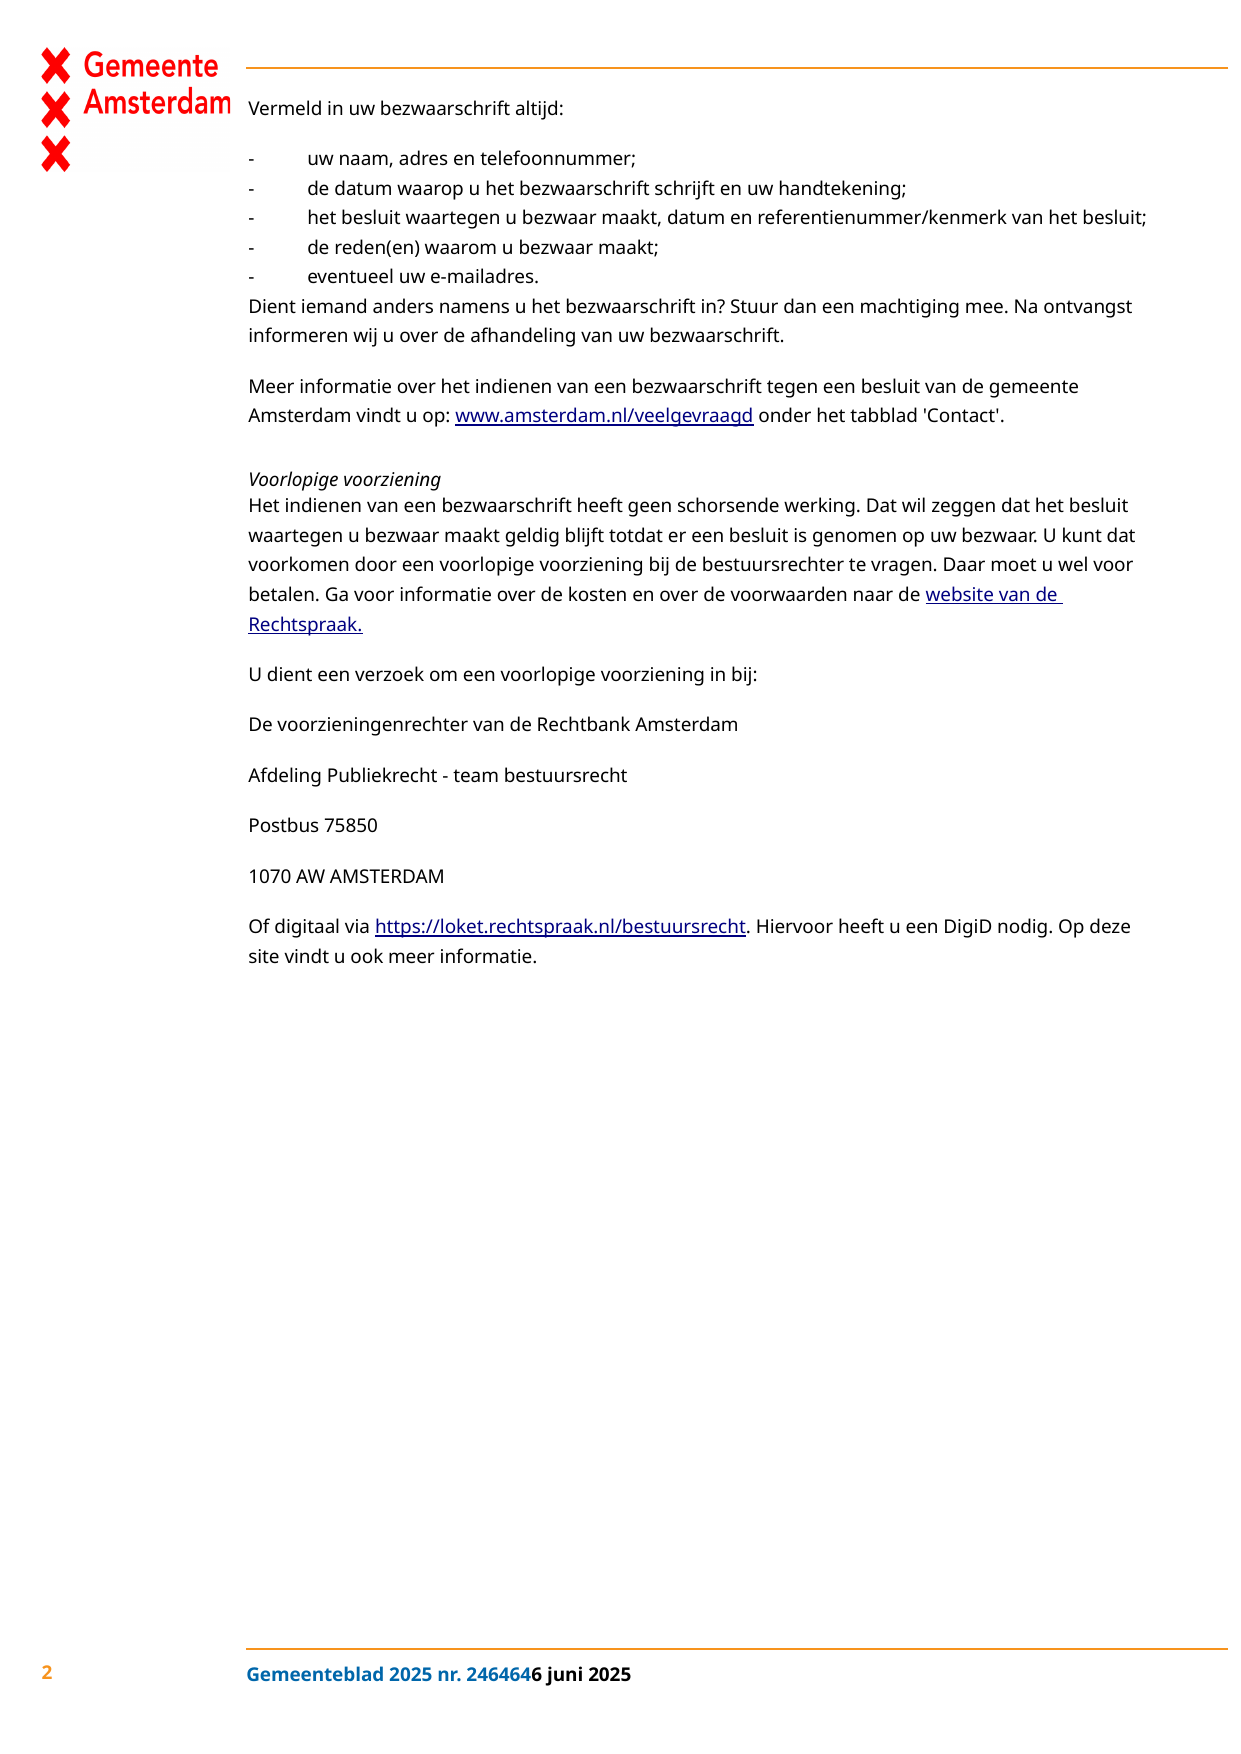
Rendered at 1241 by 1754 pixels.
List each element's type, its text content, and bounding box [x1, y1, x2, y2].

text Postbus 75850 [248, 812, 1152, 838]
text De voorzieningenrechter van de Rechtbank Amsterdam [248, 712, 1152, 737]
list het besluit waartegen u bezwaar maakt, datum en referentienummer/kenmerk van het besluit; [248, 204, 1152, 230]
text U dient een verzoek om een voorlopige voorziening in bij: [248, 661, 1152, 687]
list de reden(en) waarom u bezwaar maakt; [248, 234, 1152, 260]
text 1070 AW AMSTERDAM [248, 863, 1152, 888]
text Meer informatie over het indienen van een bezwaarschrift tegen een besluit van de gemeente Amsterdam vindt u op: www.amsterdam.nl/veelgevraagd onder het tabblad 'Contact'. [248, 373, 1152, 428]
text Of digitaal via https://loket.rechtspraak.nl/bestuursrecht. Hiervoor heeft u een DigiD nodig. Op deze site vindt u ook meer informatie. [248, 913, 1152, 968]
list uw naam, adres en telefoonnummer; [248, 145, 1152, 171]
list eventueel uw e-mailadres. [248, 263, 1152, 289]
text Afdeling Publiekrecht - team bestuursrecht [248, 762, 1152, 788]
picture [41, 47, 231, 172]
text Vermeld in uw bezwaarschrift altijd: [248, 95, 1152, 121]
text Het indienen van een bezwaarschrift heeft geen schorsende werking. Dat wil zeggen dat het besluit waartegen u bezwaar maakt geldig blijft totdat er een besluit is genomen op uw bezwaar. U kunt dat voorkomen door een voorlopige voorziening bij de bestuursrechter te vragen. Daar moet u wel voor betalen. Ga voor informatie over de kosten en over de voorwaarden naar de website van de Rechtspraak. [248, 492, 1152, 636]
text Dient iemand anders namens u het bezwaarschrift in? Stuur dan een machtiging mee. Na ontvangst informeren wij u over de afhandeling van uw bezwaarschrift. [248, 293, 1152, 348]
list de datum waarop u het bezwaarschrift schrijft en uw handtekening; [248, 175, 1152, 201]
text Voorlopige voorziening [248, 467, 1152, 492]
